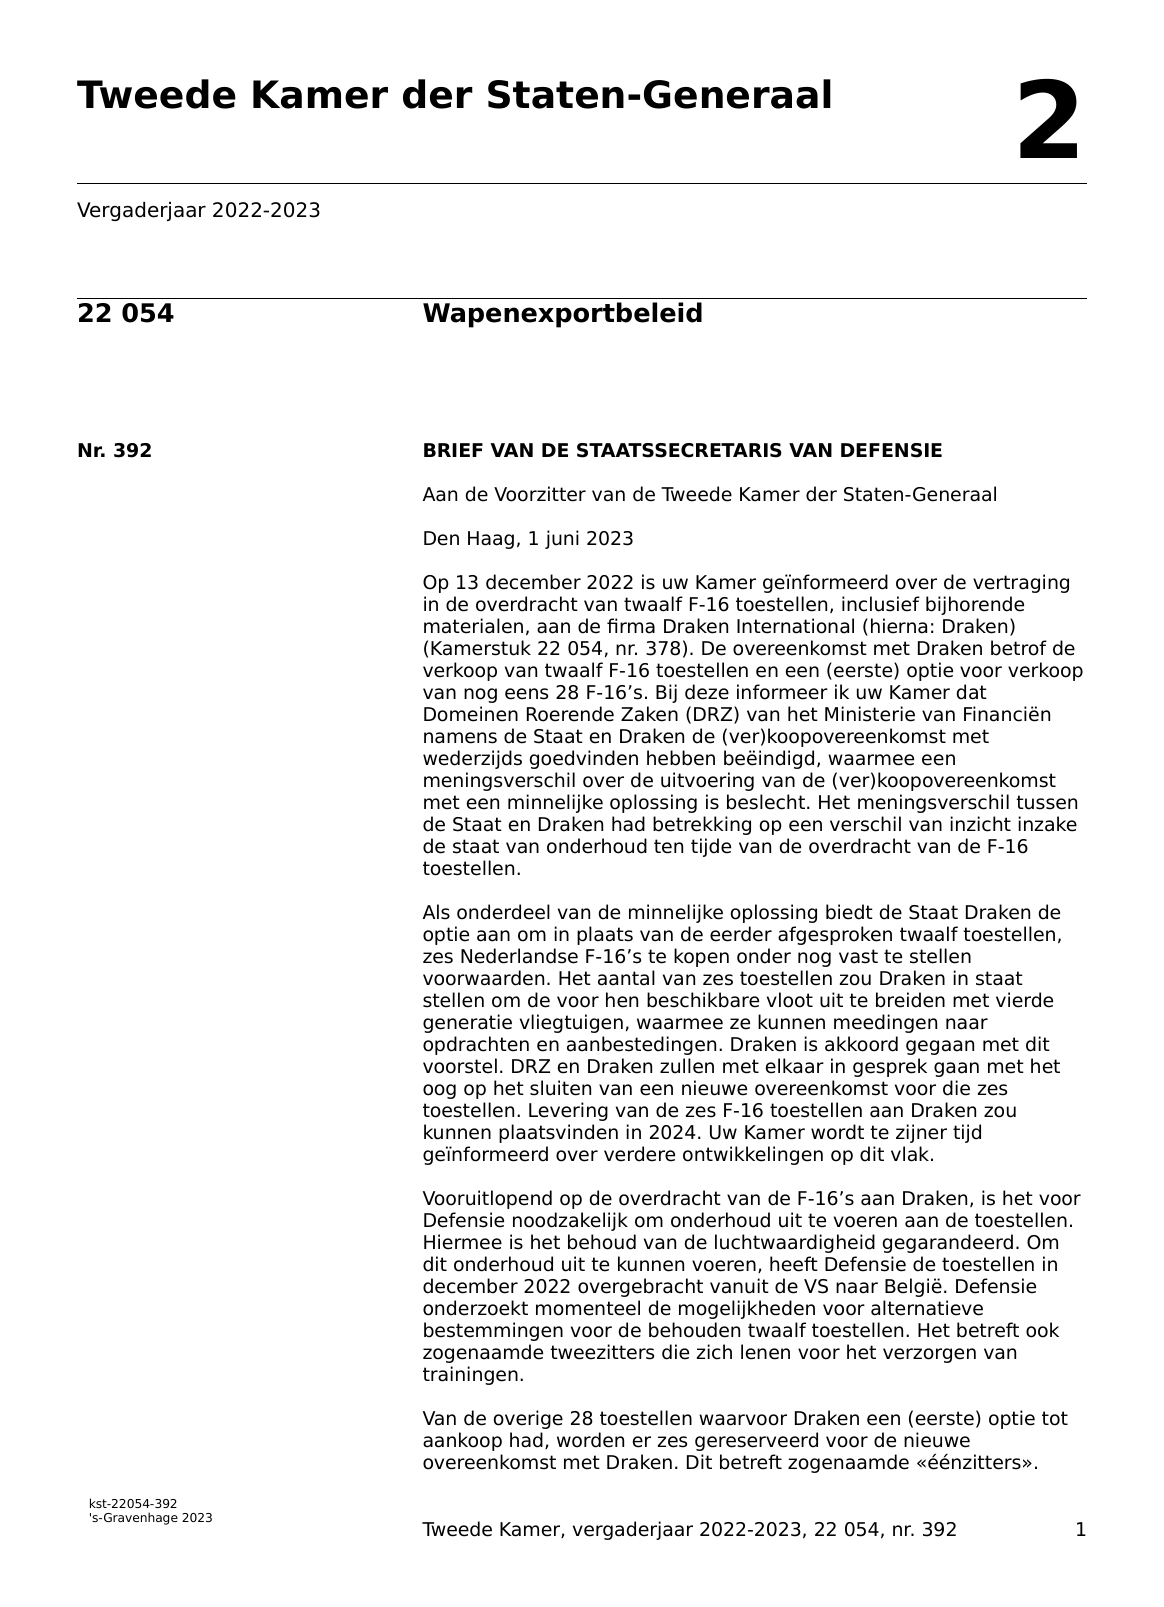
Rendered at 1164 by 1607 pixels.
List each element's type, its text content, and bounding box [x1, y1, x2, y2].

text kst-22054-392 [88, 1497, 323, 1511]
table_cell Vergaderjaar 2022-2023 [77, 184, 1087, 298]
text 's-Gravenhage 2023 [88, 1511, 323, 1525]
text Als onderdeel van de minnelijke oplossing biedt de Staat Draken de optie aan om in plaats van de eerder afgesproken twaalf toestellen, zes Nederlandse F-16’s te kopen onder nog vast te stellen voorwaarden. Het aantal van zes toestellen zou Draken in staat stellen om de voor hen beschikbare vloot uit te breiden met vierde generatie vliegtuigen, waarmee ze kunnen meedingen naar opdrachten en aanbestedingen. Draken is akkoord gegaan met dit voorstel. DRZ en Draken zullen met elkaar in gesprek gaan met het oog op het sluiten van een nieuwe overeenkomst voor die zes toestellen. Levering van de zes F-16 toestellen aan Draken zou kunnen plaatsvinden in 2024. Uw Kamer wordt te zijner tijd geïnformeerd over verdere ontwikkelingen op dit vlak. [422, 902, 1087, 1166]
text Op 13 december 2022 is uw Kamer geïnformeerd over de vertraging in de overdracht van twaalf F-16 toestellen, inclusief bijhorende materialen, aan de firma Draken International (hierna: Draken) (Kamerstuk 22 054, nr. 378). De overeenkomst met Draken betrof de verkoop van twaalf F-16 toestellen en een (eerste) optie voor verkoop van nog eens 28 F-16’s. Bij deze informeer ik uw Kamer dat Domeinen Roerende Zaken (DRZ) van het Ministerie van Financiën namens de Staat en Draken de (ver)koopovereenkomst met wederzijds goedvinden hebben beëindigd, waarmee een meningsverschil over de uitvoering van de (ver)koopovereenkomst met een minnelijke oplossing is beslecht. Het meningsverschil tussen de Staat en Draken had betrekking op een verschil van inzicht inzake de staat van onderhoud ten tijde van de overdracht van de F-16 toestellen. [422, 572, 1087, 880]
text Vooruitlopend op de overdracht van de F-16’s aan Draken, is het voor Defensie noodzakelijk om onderhoud uit te voeren aan de toestellen. Hiermee is het behoud van de luchtwaardigheid gegarandeerd. Om dit onderhoud uit te kunnen voeren, heeft Defensie de toestellen in december 2022 overgebracht vanuit de VS naar België. Defensie onderzoekt momenteel de mogelijkheden voor alternatieve bestemmingen voor de behouden twaalf toestellen. Het betreft ook zogenaamde tweezitters die zich lenen voor het verzorgen van trainingen. [422, 1188, 1087, 1386]
subtitle 22 054 Wapenexportbeleid [77, 299, 1087, 329]
text Den Haag, 1 juni 2023 [422, 528, 1087, 550]
table_header Tweede Kamer der Staten-Generaal [77, 59, 886, 183]
subtitle Nr. 392 BRIEF VAN DE STAATSSECRETARIS VAN DEFENSIE [77, 440, 1087, 462]
text Aan de Voorzitter van de Tweede Kamer der Staten-Generaal [422, 484, 1087, 506]
table_header 2 [886, 59, 1087, 183]
text Van de overige 28 toestellen waarvoor Draken een (eerste) optie tot aankoop had, worden er zes gereserveerd voor de nieuwe overeenkomst met Draken. Dit betreft zogenaamde «éénzitters». [422, 1408, 1087, 1474]
